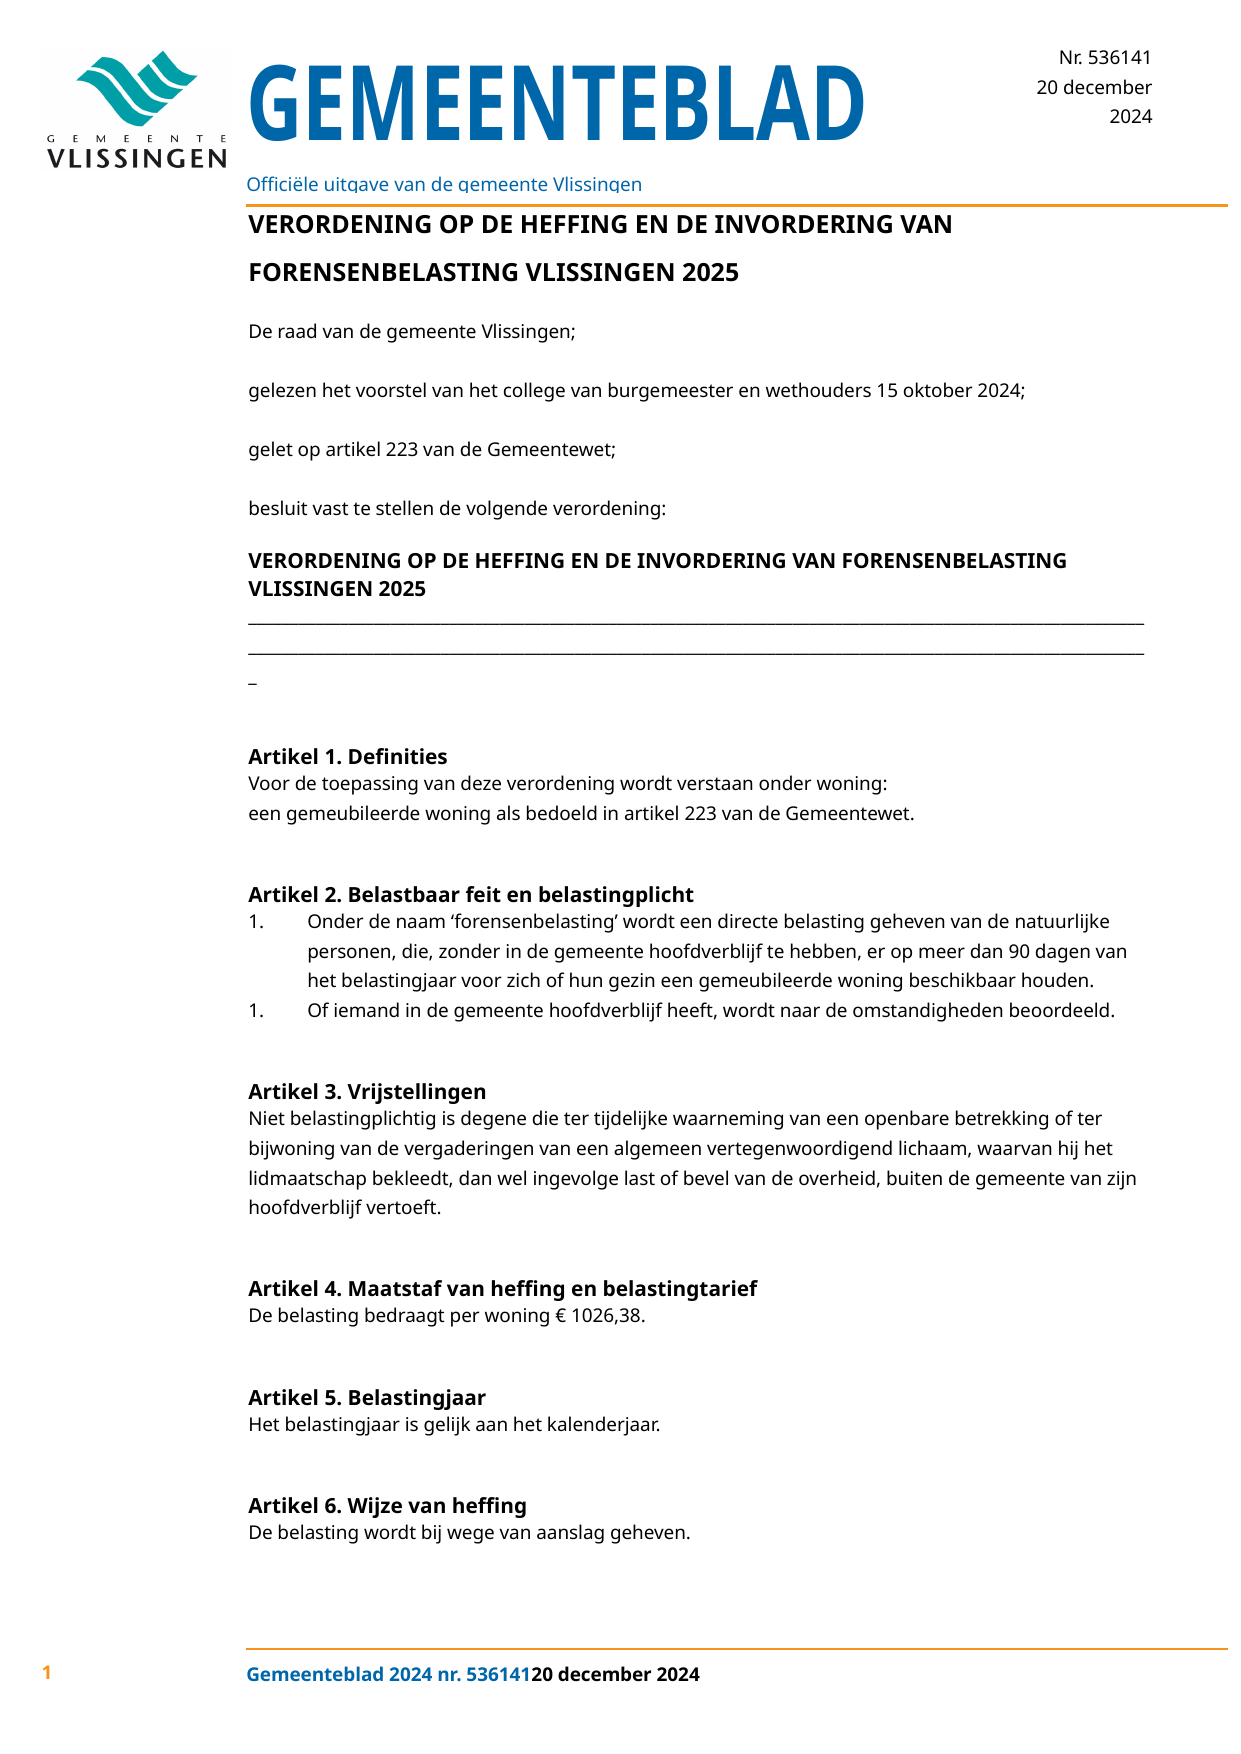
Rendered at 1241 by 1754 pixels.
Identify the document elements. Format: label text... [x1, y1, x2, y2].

text Artikel 4. Maatstaf van heffing en belastingtarief [248, 1274, 1152, 1303]
text VERORDENING OP DE HEFFING EN DE INVORDERING VAN FORENSENBELASTING VLISSINGEN 2025 [248, 207, 1152, 288]
text gelezen het voorstel van het college van burgemeester en wethouders 15 oktober 2024; [248, 377, 1152, 403]
list Of iemand in de gemeente hoofdverblijf heeft, wordt naar de omstandigheden beoordeeld. [248, 997, 1152, 1023]
text Artikel 5. Belastingjaar [248, 1383, 1152, 1411]
list Onder de naam ‘forensenbelasting’ wordt een directe belasting geheven van de natuurlijke personen, die, zonder in de gemeente hoofdverblijf te hebben, er op meer dan 90 dagen van het belastingjaar voor zich of hun gezin een gemeubileerde woning beschikbaar houden. [248, 908, 1152, 993]
text _______________________________________________________________________________________________________________________________________________________________________________________________________________________ [248, 603, 1152, 688]
text Artikel 1. Definities [248, 742, 1152, 770]
text Artikel 6. Wijze van heffing [248, 1491, 1152, 1519]
text De raad van de gemeente Vlissingen; [248, 318, 1152, 344]
text Het belastingjaar is gelijk aan het kalenderjaar. [248, 1411, 1152, 1437]
text een gemeubileerde woning als bedoeld in artikel 223 van de Gemeentewet. [248, 800, 1152, 826]
text besluit vast te stellen de volgende verordening: [248, 495, 1152, 521]
text Voor de toepassing van deze verordening wordt verstaan onder woning: [248, 770, 1152, 796]
text Artikel 2. Belastbaar feit en belastingplicht [248, 880, 1152, 908]
text De belasting wordt bij wege van aanslag geheven. [248, 1519, 1152, 1545]
text gelet op artikel 223 van de Gemeentewet; [248, 436, 1152, 462]
text De belasting bedraagt per woning € 1026,38. [248, 1303, 1152, 1328]
picture [41, 47, 231, 172]
text VERORDENING OP DE HEFFING EN DE INVORDERING VAN FORENSENBELASTING VLISSINGEN 2025 [248, 546, 1152, 603]
text Artikel 3. Vrijstellingen [248, 1077, 1152, 1106]
text Niet belastingplichtig is degene die ter tijdelijke waarneming van een openbare betrekking of ter bijwoning van de vergaderingen van een algemeen vertegenwoordigend lichaam, waarvan hij het lidmaatschap bekleedt, dan wel ingevolge last of bevel van de overheid, buiten de gemeente van zijn hoofdverblijf vertoeft. [248, 1106, 1152, 1220]
